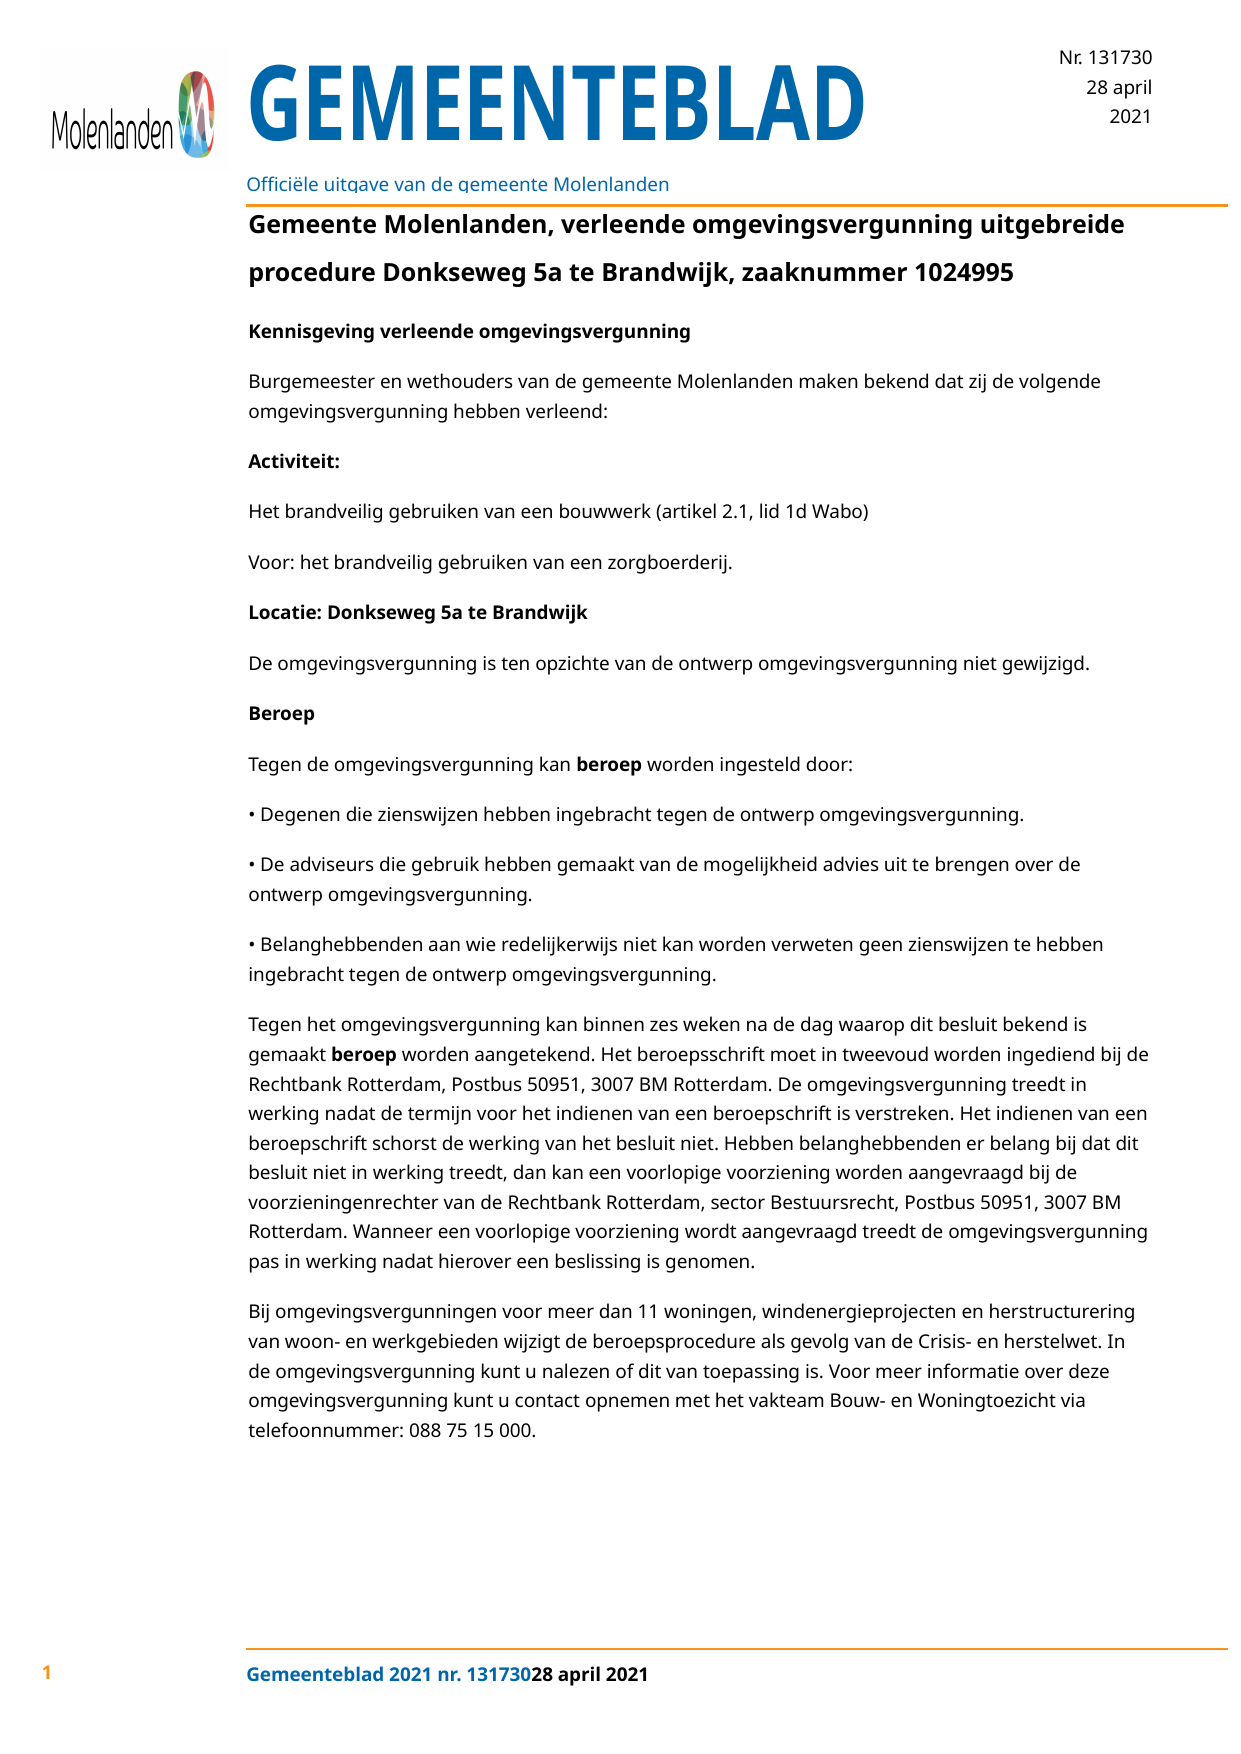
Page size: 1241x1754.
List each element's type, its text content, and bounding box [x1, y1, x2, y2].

text Tegen het omgevingsvergunning kan binnen zes weken na de dag waarop dit besluit bekend is gemaakt beroep worden aangetekend. Het beroepsschrift moet in tweevoud worden ingediend bij de Rechtbank Rotterdam, Postbus 50951, 3007 BM Rotterdam. De omgevingsvergunning treedt in werking nadat de termijn voor het indienen van een beroepschrift is verstreken. Het indienen van een beroepschrift schorst de werking van het besluit niet. Hebben belanghebbenden er belang bij dat dit besluit niet in werking treedt, dan kan een voorlopige voorziening worden aangevraagd bij de voorzieningenrechter van de Rechtbank Rotterdam, sector Bestuursrecht, Postbus 50951, 3007 BM Rotterdam. Wanneer een voorlopige voorziening wordt aangevraagd treedt de omgevingsvergunning pas in werking nadat hierover een beslissing is genomen. [248, 1012, 1152, 1274]
text Kennisgeving verleende omgevingsvergunning [248, 318, 1152, 344]
text Bij omgevingsvergunningen voor meer dan 11 woningen, windenergieprojecten en herstructurering van woon- en werkgebieden wijzigt de beroepsprocedure als gevolg van de Crisis- en herstelwet. In de omgevingsvergunning kunt u nalezen of dit van toepassing is. Voor meer informatie over deze omgevingsvergunning kunt u contact opnemen met het vakteam Bouw- en Woningtoezicht via telefoonnummer: 088 75 15 000. [248, 1299, 1152, 1443]
text • Belanghebbenden aan wie redelijkerwijs niet kan worden verweten geen zienswijzen te hebben ingebracht tegen de ontwerp omgevingsvergunning. [248, 932, 1152, 987]
text Burgemeester en wethouders van de gemeente Molenlanden maken bekend dat zij de volgende omgevingsvergunning hebben verleend: [248, 368, 1152, 424]
text Gemeente Molenlanden, verleende omgevingsvergunning uitgebreide procedure Donkseweg 5a te Brandwijk, zaaknummer 1024995 [248, 207, 1152, 288]
text Voor: het brandveilig gebruiken van een zorgboerderij. [248, 549, 1152, 575]
text • De adviseurs die gebruik hebben gemaakt van de mogelijkheid advies uit te brengen over de ontwerp omgevingsvergunning. [248, 852, 1152, 907]
text • Degenen die zienswijzen hebben ingebracht tegen de ontwerp omgevingsvergunning. [248, 801, 1152, 827]
picture [41, 47, 231, 172]
text Het brandveilig gebruiken van een bouwwerk (artikel 2.1, lid 1d Wabo) [248, 499, 1152, 524]
text Beroep [248, 700, 1152, 726]
text Activiteit: [248, 448, 1152, 474]
text De omgevingsvergunning is ten opzichte van de ontwerp omgevingsvergunning niet gewijzigd. [248, 650, 1152, 676]
text Tegen de omgevingsvergunning kan beroep worden ingesteld door: [248, 751, 1152, 777]
text Locatie: Donkseweg 5a te Brandwijk [248, 599, 1152, 625]
